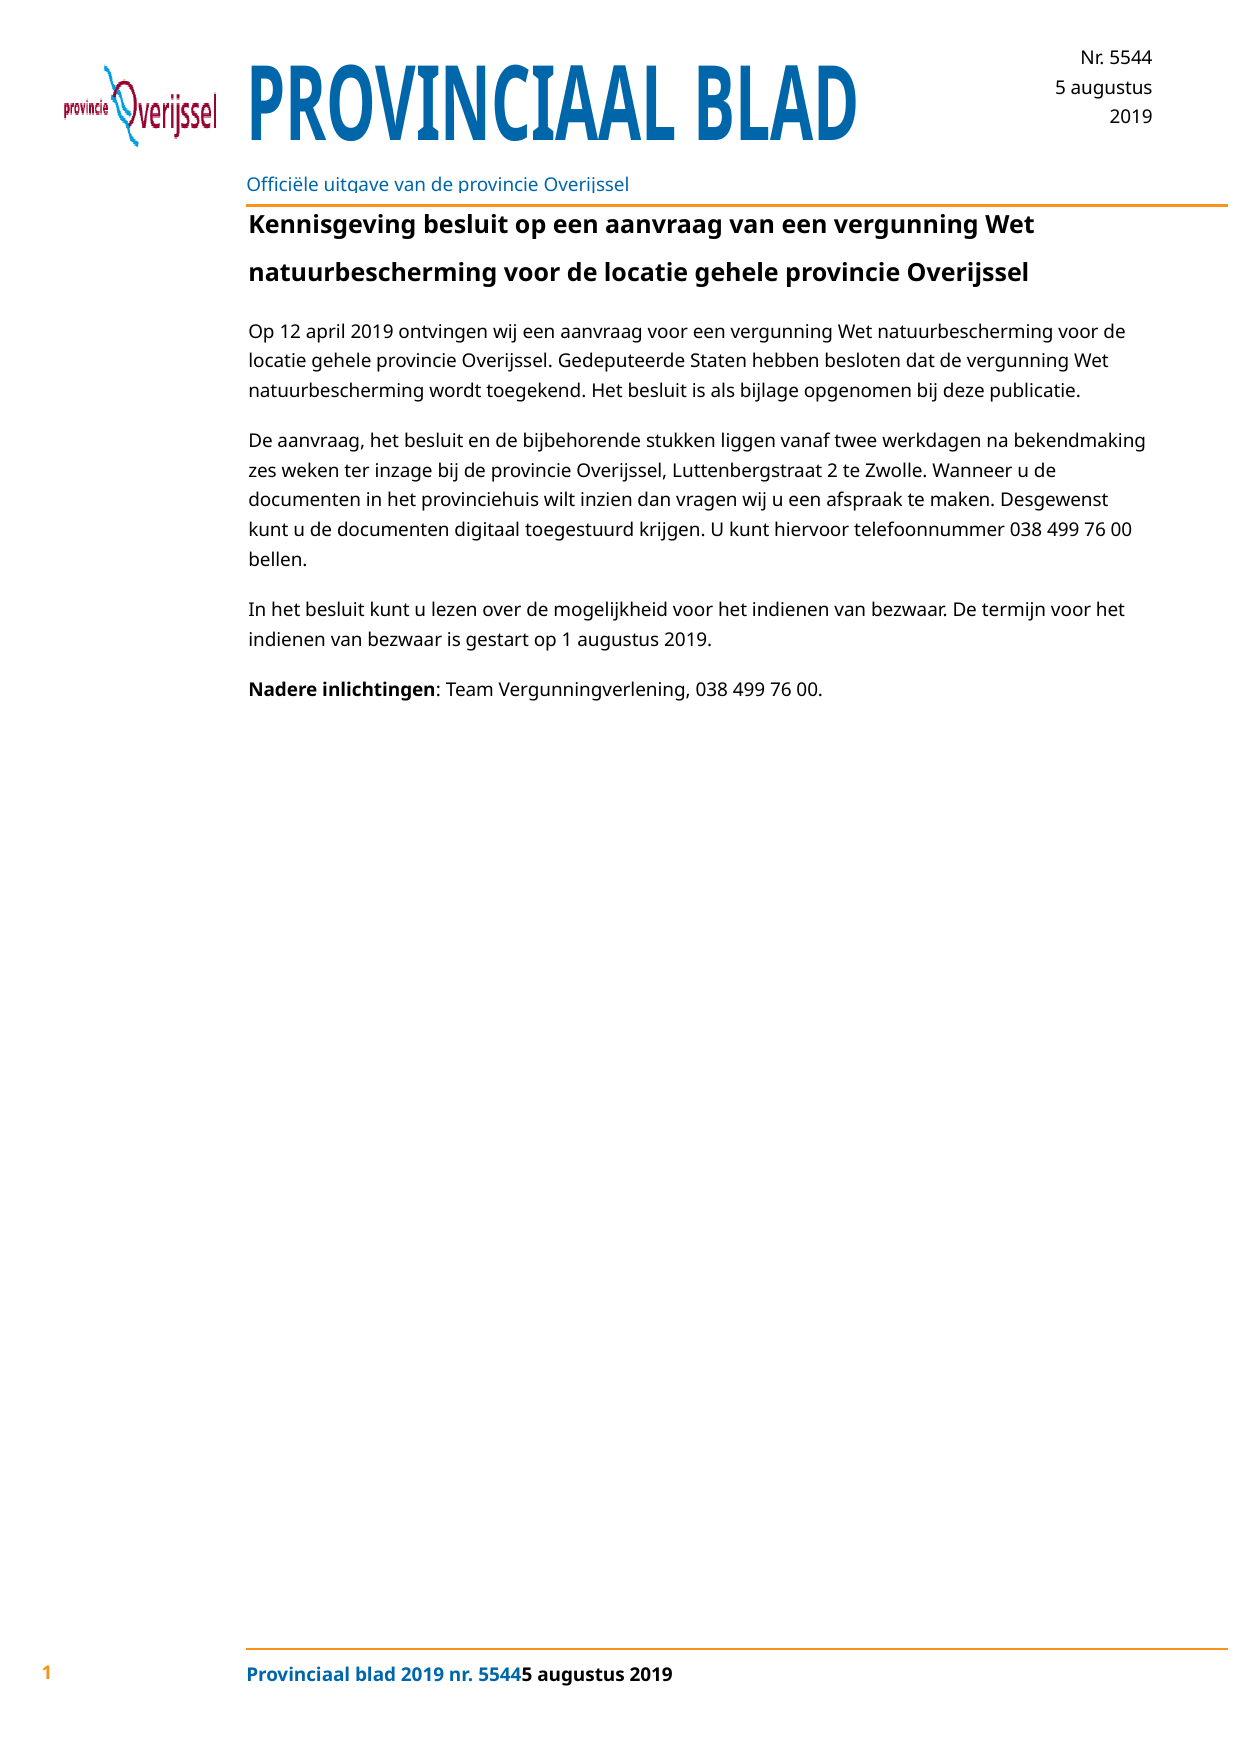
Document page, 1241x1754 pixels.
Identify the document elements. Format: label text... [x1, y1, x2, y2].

picture [41, 47, 231, 172]
text Kennisgeving besluit op een aanvraag van een vergunning Wet natuurbescherming voor de locatie gehele provincie Overijssel [248, 207, 1152, 288]
text Op 12 april 2019 ontvingen wij een aanvraag voor een vergunning Wet natuurbescherming voor de locatie gehele provincie Overijssel. Gedeputeerde Staten hebben besloten dat de vergunning Wet natuurbescherming wordt toegekend. Het besluit is als bijlage opgenomen bij deze publicatie. [248, 318, 1152, 403]
text De aanvraag, het besluit en de bijbehorende stukken liggen vanaf twee werkdagen na bekendmaking zes weken ter inzage bij de provincie Overijssel, Luttenbergstraat 2 te Zwolle. Wanneer u de documenten in het provinciehuis wilt inzien dan vragen wij u een afspraak te maken. Desgewenst kunt u de documenten digitaal toegestuurd krijgen. U kunt hiervoor telefoonnummer 038 499 76 00 bellen. [248, 427, 1152, 572]
text Nadere inlichtingen: Team Vergunningverlening, 038 499 76 00. [248, 676, 1152, 702]
text In het besluit kunt u lezen over de mogelijkheid voor het indienen van bezwaar. De termijn voor het indienen van bezwaar is gestart op 1 augustus 2019. [248, 596, 1152, 652]
